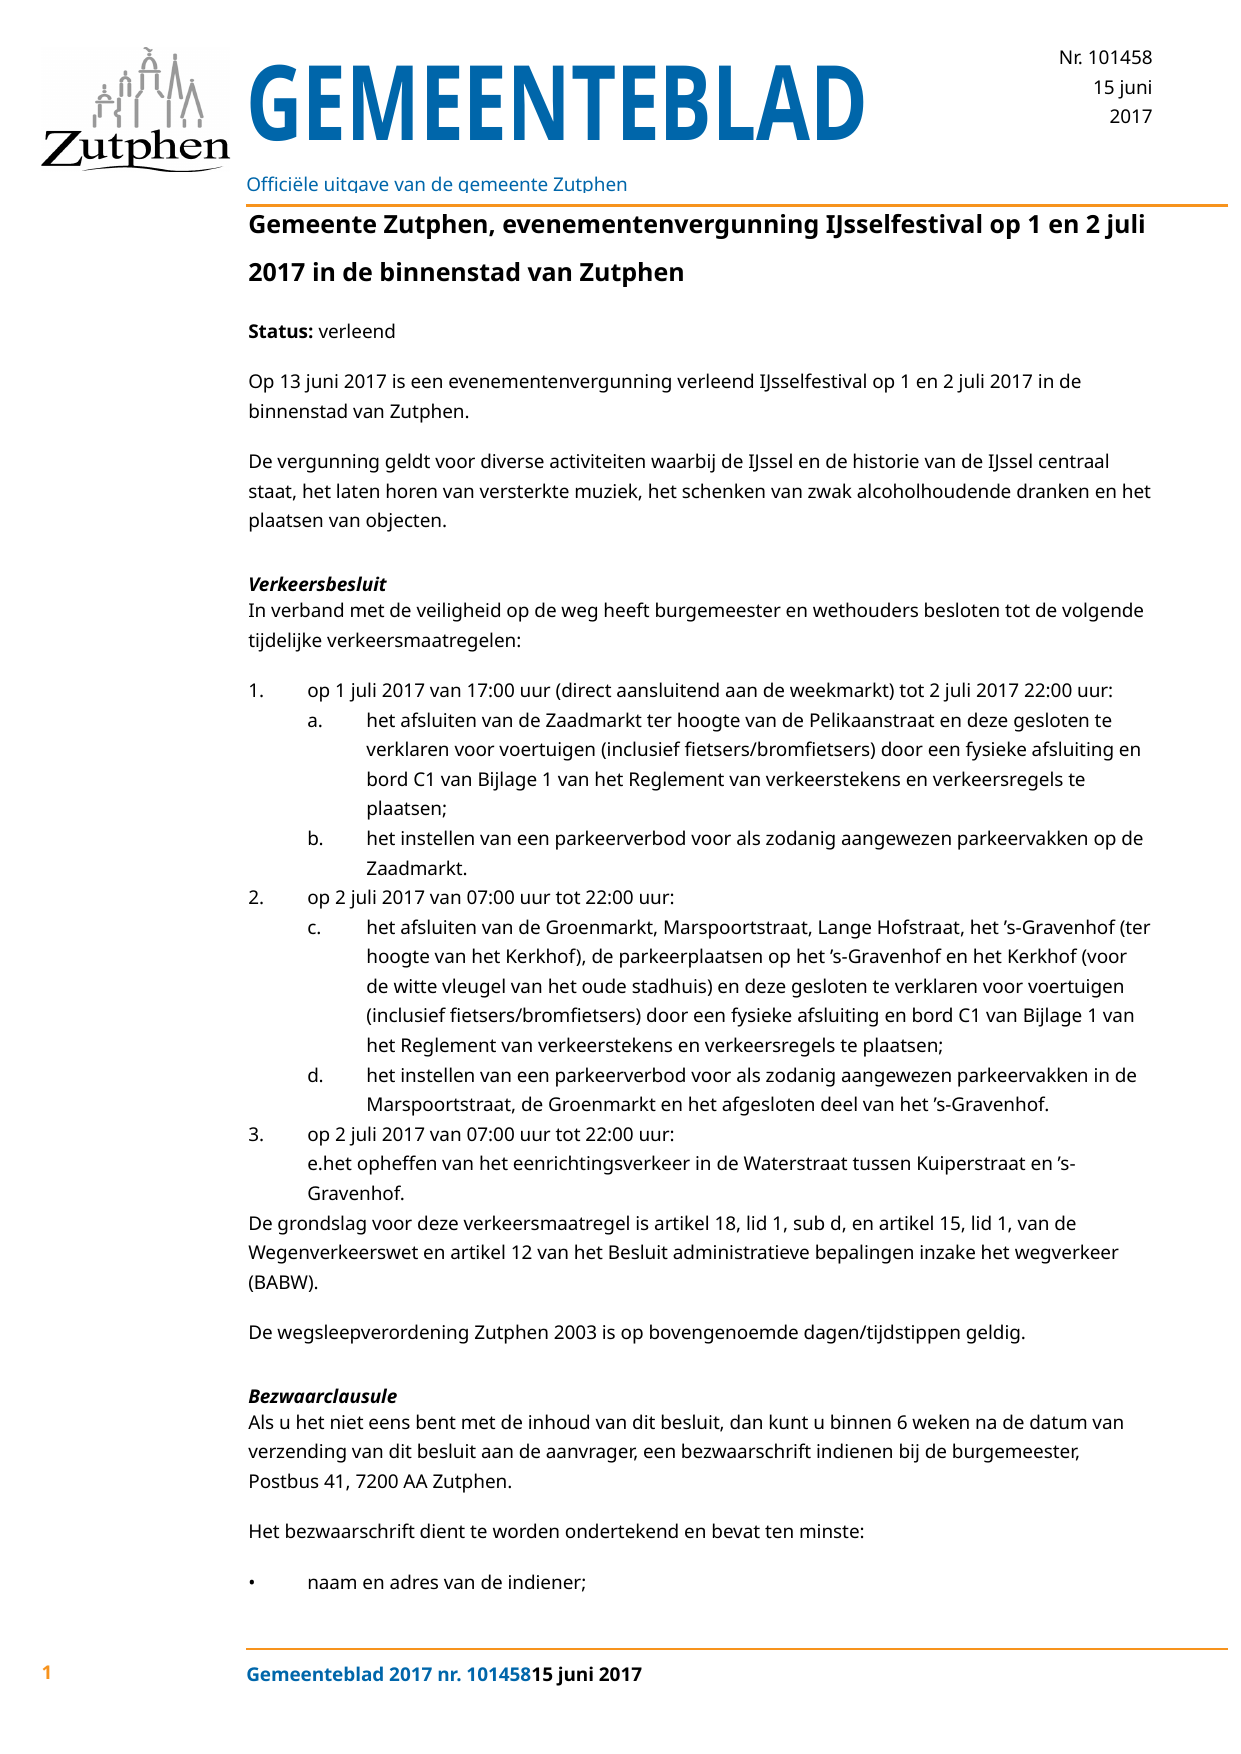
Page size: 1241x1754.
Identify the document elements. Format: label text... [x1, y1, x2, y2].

text De grondslag voor deze verkeersmaatregel is artikel 18, lid 1, sub d, en artikel 15, lid 1, van de Wegenverkeerswet en artikel 12 van het Besluit administratieve bepalingen inzake het wegverkeer (BABW). [248, 1210, 1152, 1294]
list op 2 juli 2017 van 07:00 uur tot 22:00 uur: [248, 884, 1152, 910]
list het afsluiten van de Zaadmarkt ter hoogte van de Pelikaanstraat en deze gesloten te verklaren voor voertuigen (inclusief fietsers/bromfietsers) door een fysieke afsluiting en bord C1 van Bijlage 1 van het Reglement van verkeerstekens en verkeersregels te plaatsen; [307, 707, 1152, 821]
list het instellen van een parkeerverbod voor als zodanig aangewezen parkeervakken in de Marspoortstraat, de Groenmarkt en het afgesloten deel van het ’s-Gravenhof. [307, 1062, 1152, 1117]
text Bezwaarclausule [248, 1383, 1152, 1409]
text Gemeente Zutphen, evenementenvergunning IJsselfestival op 1 en 2 juli 2017 in de binnenstad van Zutphen [248, 207, 1152, 288]
list het instellen van een parkeerverbod voor als zodanig aangewezen parkeervakken op de Zaadmarkt. [307, 825, 1152, 880]
list naam en adres van de indiener; [248, 1569, 1152, 1595]
picture [41, 47, 231, 172]
text Verkeersbesluit [248, 571, 1152, 597]
text De wegsleepverordening Zutphen 2003 is op bovengenoemde dagen/tijdstippen geldig. [248, 1319, 1152, 1345]
text Als u het niet eens bent met de inhoud van dit besluit, dan kunt u binnen 6 weken na de datum van verzending van dit besluit aan de aanvrager, een bezwaarschrift indienen bij de burgemeester, Postbus 41, 7200 AA Zutphen. [248, 1409, 1152, 1494]
text Op 13 juni 2017 is een evenementenvergunning verleend IJsselfestival op 1 en 2 juli 2017 in de binnenstad van Zutphen. [248, 368, 1152, 424]
text De vergunning geldt voor diverse activiteiten waarbij de IJssel en de historie van de IJssel centraal staat, het laten horen van versterkte muziek, het schenken van zwak alcoholhoudende dranken en het plaatsen van objecten. [248, 448, 1152, 533]
text Het bezwaarschrift dient te worden ondertekend en bevat ten minste: [248, 1518, 1152, 1544]
list op 1 juli 2017 van 17:00 uur (direct aansluitend aan de weekmarkt) tot 2 juli 2017 22:00 uur: [248, 677, 1152, 703]
list e.het opheffen van het eenrichtingsverkeer in de Waterstraat tussen Kuiperstraat en ’s-Gravenhof. [248, 1151, 1152, 1206]
list op 2 juli 2017 van 07:00 uur tot 22:00 uur: [248, 1121, 1152, 1147]
text Status: verleend [248, 318, 1152, 344]
text In verband met de veiligheid op de weg heeft burgemeester en wethouders besloten tot de volgende tijdelijke verkeersmaatregelen: [248, 597, 1152, 652]
list het afsluiten van de Groenmarkt, Marspoortstraat, Lange Hofstraat, het ’s-Gravenhof (ter hoogte van het Kerkhof), de parkeerplaatsen op het ’s-Gravenhof en het Kerkhof (voor de witte vleugel van het oude stadhuis) en deze gesloten te verklaren voor voertuigen (inclusief fietsers/bromfietsers) door een fysieke afsluiting en bord C1 van Bijlage 1 van het Reglement van verkeerstekens en verkeersregels te plaatsen; [307, 914, 1152, 1058]
